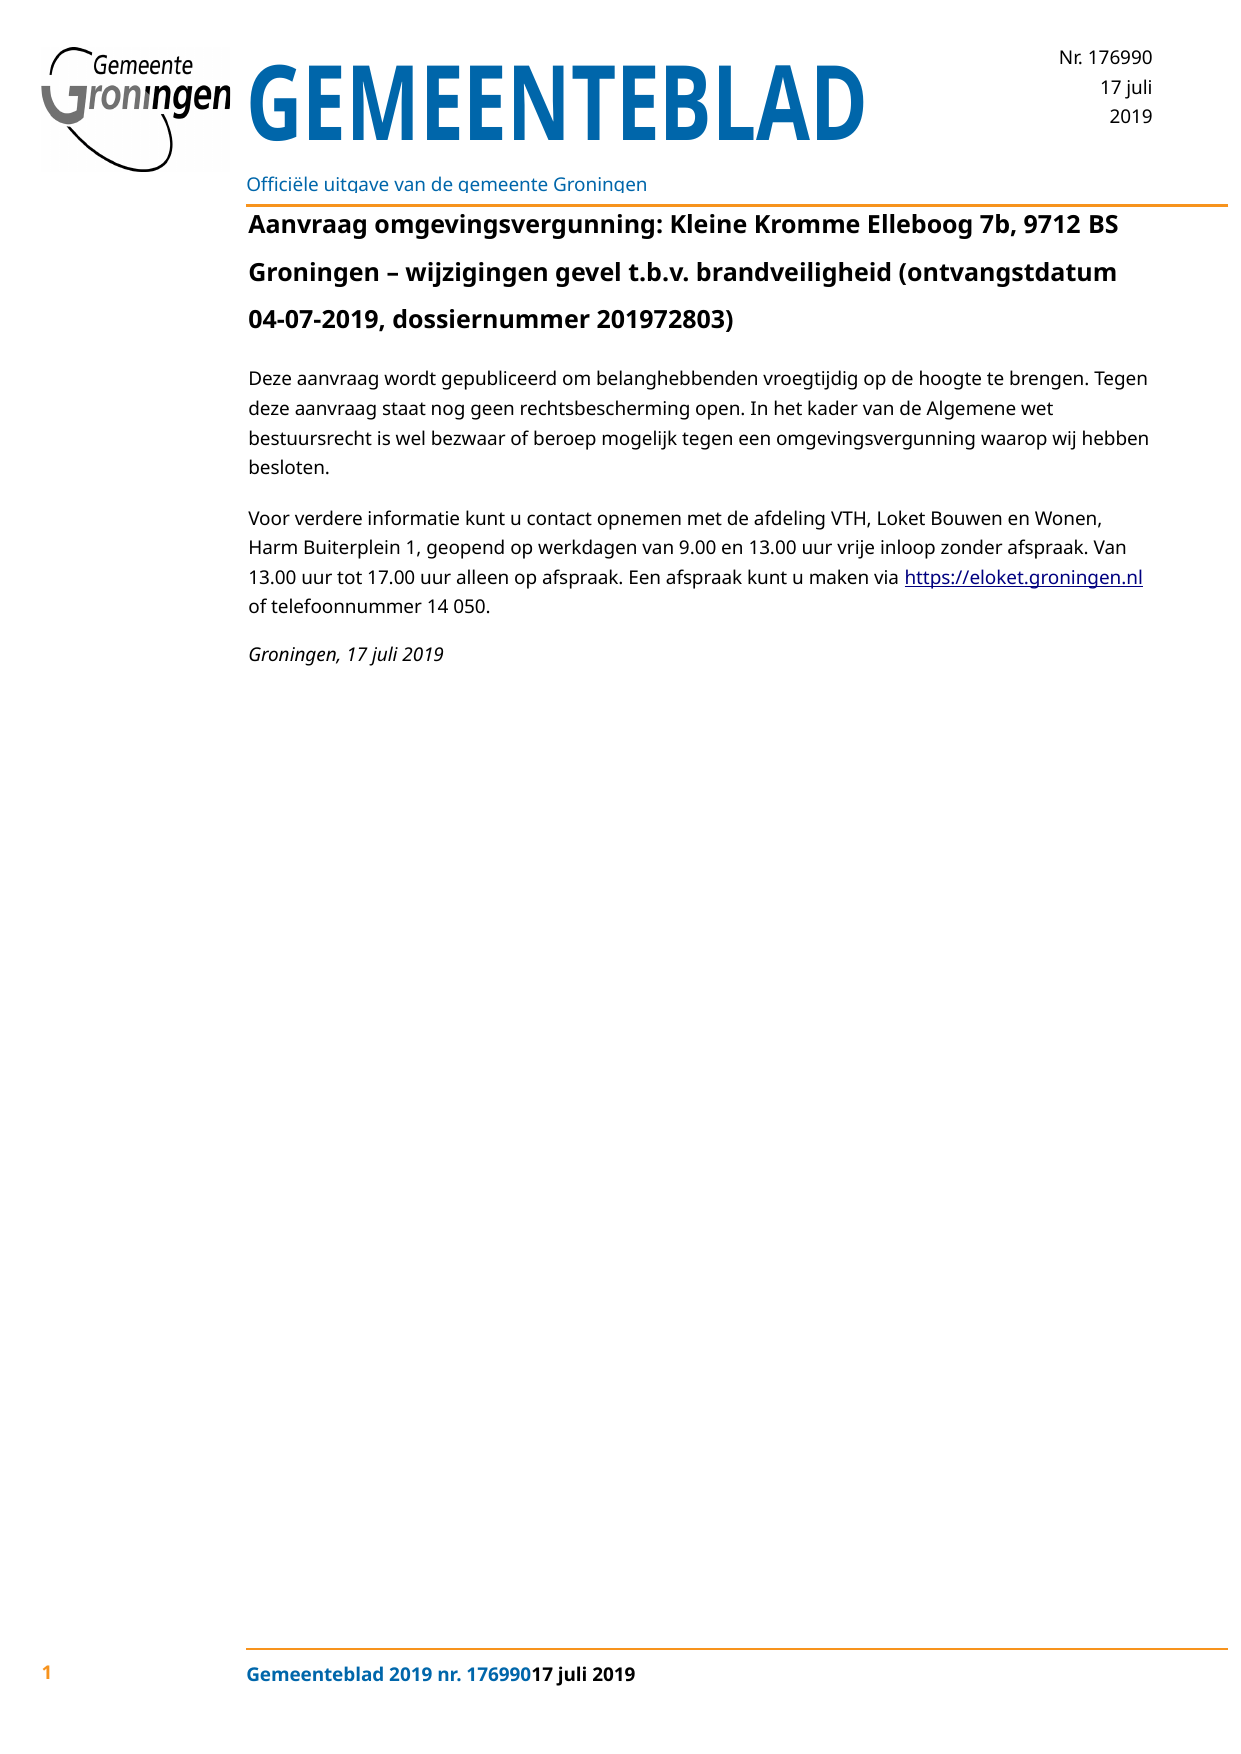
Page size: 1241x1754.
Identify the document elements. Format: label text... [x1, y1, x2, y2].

picture [41, 47, 231, 172]
text Aanvraag omgevingsvergunning: Kleine Kromme Elleboog 7b, 9712 BS Groningen – wijzigingen gevel t.b.v. brandveiligheid (ontvangstdatum 04-07-2019, dossiernummer 201972803) [248, 207, 1152, 336]
text Deze aanvraag wordt gepubliceerd om belanghebbenden vroegtijdig op de hoogte te brengen. Tegen deze aanvraag staat nog geen rechtsbescherming open. In het kader van de Algemene wet bestuursrecht is wel bezwaar of beroep mogelijk tegen een omgevingsvergunning waarop wij hebben besloten. [248, 366, 1152, 480]
text Groningen, 17 juli 2019 [248, 641, 1152, 667]
text Voor verdere informatie kunt u contact opnemen met de afdeling VTH, Loket Bouwen en Wonen, Harm Buiterplein 1, geopend op werkdagen van 9.00 en 13.00 uur vrije inloop zonder afspraak. Van 13.00 uur tot 17.00 uur alleen op afspraak. Een afspraak kunt u maken via https://eloket.groningen.nl of telefoonnummer 14 050. [248, 505, 1152, 619]
